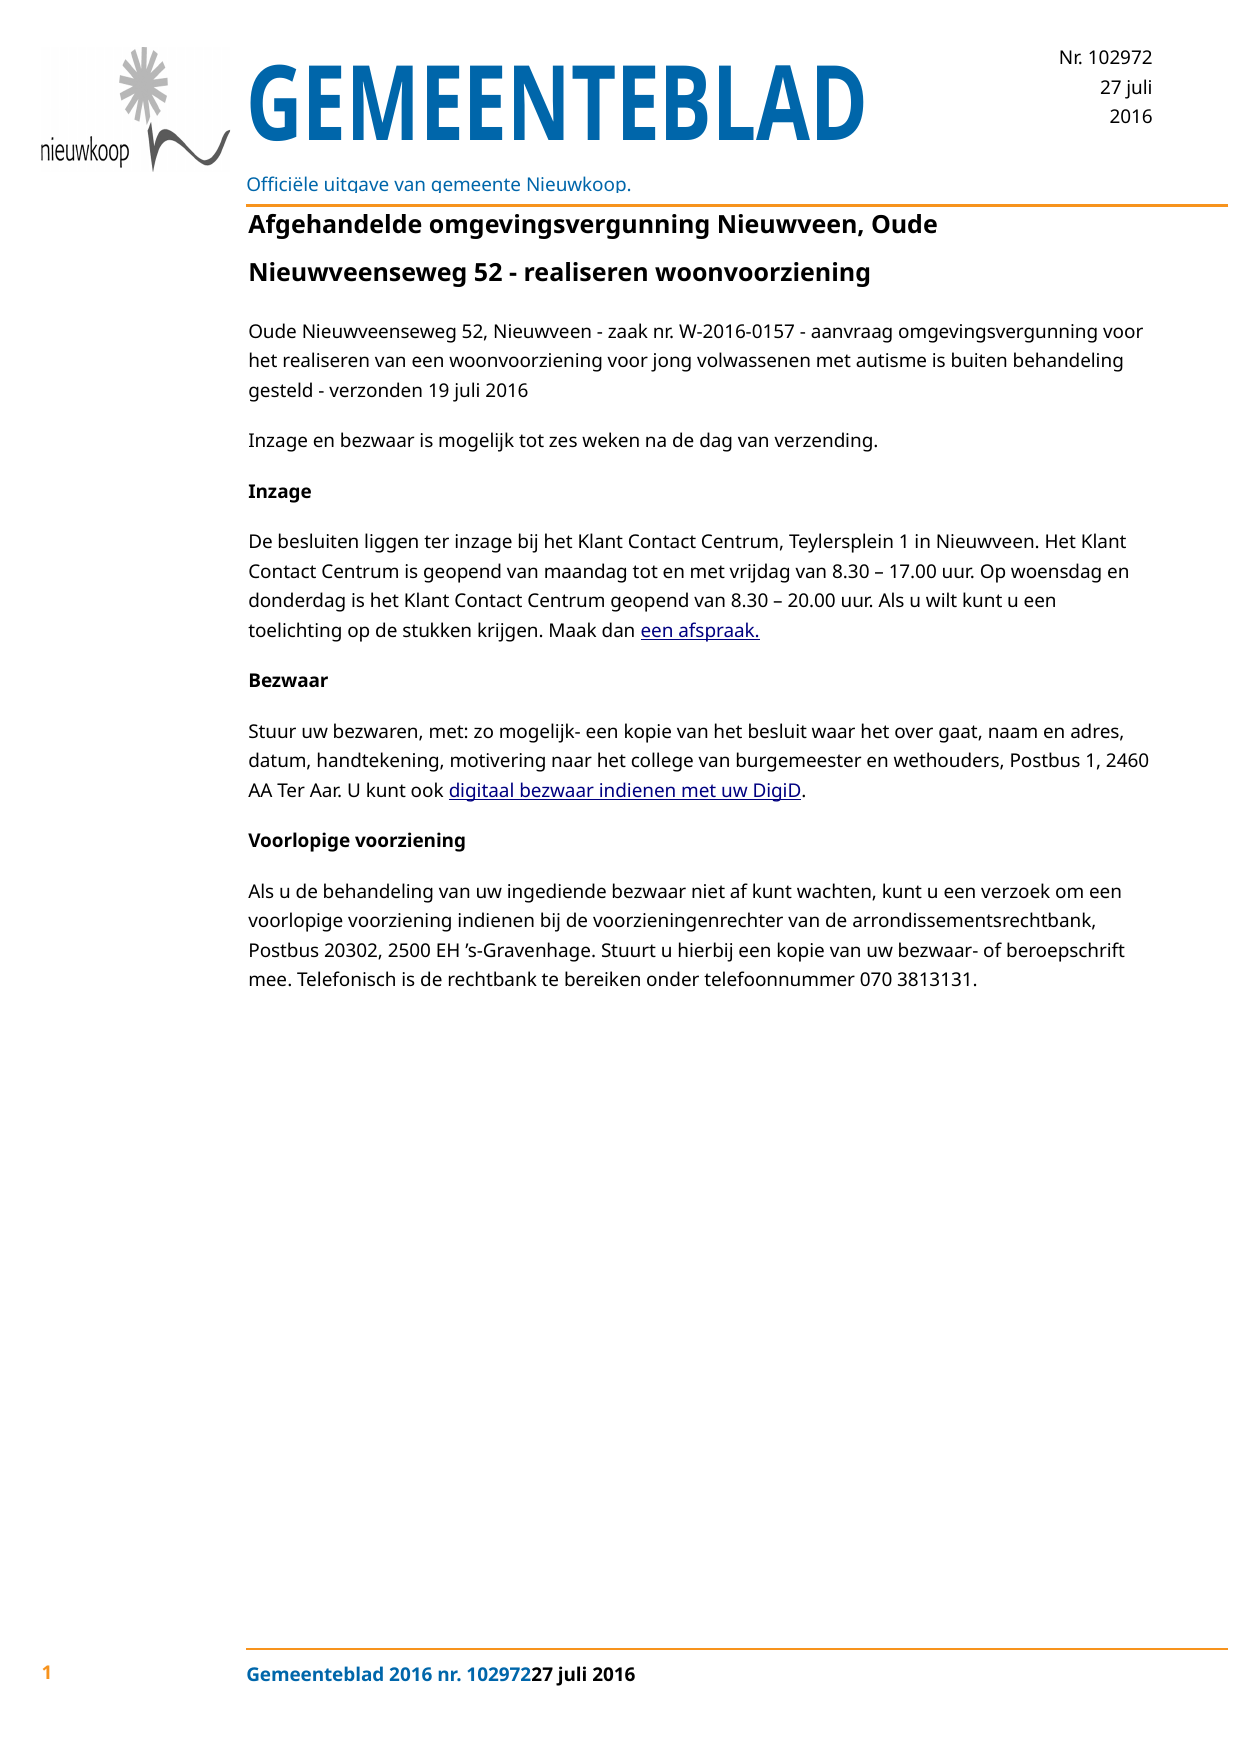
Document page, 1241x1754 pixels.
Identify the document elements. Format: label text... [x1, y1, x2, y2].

text Oude Nieuwveenseweg 52, Nieuwveen - zaak nr. W-2016-0157 - aanvraag omgevingsvergunning voor het realiseren van een woonvoorziening voor jong volwassenen met autisme is buiten behandeling gesteld - verzonden 19 juli 2016 [248, 318, 1152, 403]
text Voorlopige voorziening [248, 827, 1152, 853]
text Inzage [248, 478, 1152, 504]
text Stuur uw bezwaren, met: zo mogelijk- een kopie van het besluit waar het over gaat, naam en adres, datum, handtekening, motivering naar het college van burgemeester en wethouders, Postbus 1, 2460 AA Ter Aar. U kunt ook digitaal bezwaar indienen met uw DigiD. [248, 718, 1152, 803]
text Inzage en bezwaar is mogelijk tot zes weken na de dag van verzending. [248, 427, 1152, 453]
text De besluiten liggen ter inzage bij het Klant Contact Centrum, Teylersplein 1 in Nieuwveen. Het Klant Contact Centrum is geopend van maandag tot en met vrijdag van 8.30 – 17.00 uur. Op woensdag en donderdag is het Klant Contact Centrum geopend van 8.30 – 20.00 uur. Als u wilt kunt u een toelichting op de stukken krijgen. Maak dan een afspraak. [248, 528, 1152, 643]
text Als u de behandeling van uw ingediende bezwaar niet af kunt wachten, kunt u een verzoek om een voorlopige voorziening indienen bij de voorzieningenrechter van de arrondissementsrechtbank, Postbus 20302, 2500 EH ’s-Gravenhage. Stuurt u hierbij een kopie van uw bezwaar- of beroepschrift mee. Telefonisch is de rechtbank te bereiken onder telefoonnummer 070 3813131. [248, 878, 1152, 992]
text Afgehandelde omgevingsvergunning Nieuwveen, Oude Nieuwveenseweg 52 - realiseren woonvoorziening [248, 207, 1152, 288]
picture [41, 47, 231, 172]
text Bezwaar [248, 667, 1152, 693]
